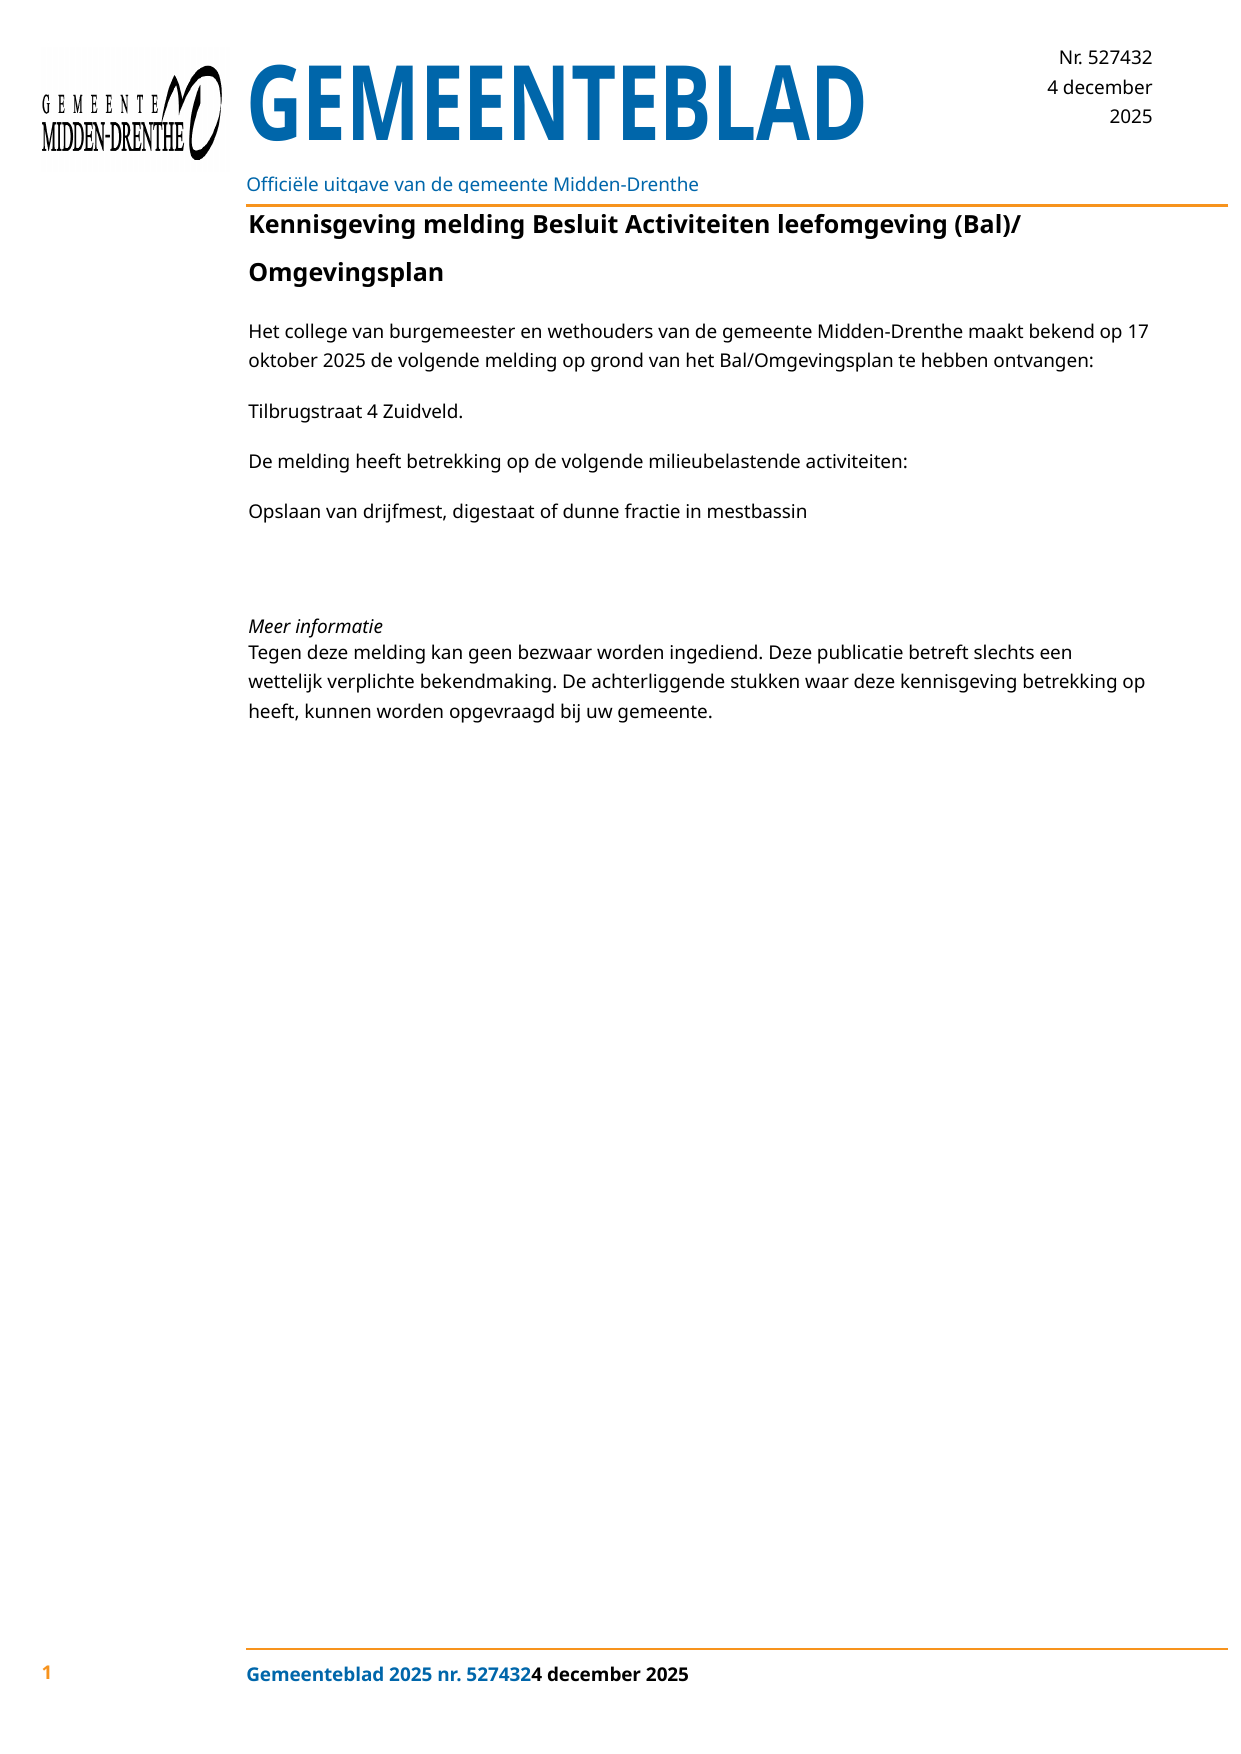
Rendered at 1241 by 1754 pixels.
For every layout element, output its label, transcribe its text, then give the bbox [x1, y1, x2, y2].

text De melding heeft betrekking op de volgende milieubelastende activiteiten: [248, 448, 1152, 474]
text Opslaan van drijfmest, digestaat of dunne fractie in mestbassin [248, 499, 1152, 524]
text Kennisgeving melding Besluit Activiteiten leefomgeving (Bal)/ Omgevingsplan [248, 207, 1152, 288]
text Het college van burgemeester en wethouders van de gemeente Midden-Drenthe maakt bekend op 17 oktober 2025 de volgende melding op grond van het Bal/Omgevingsplan te hebben ontvangen: [248, 318, 1152, 373]
text Tegen deze melding kan geen bezwaar worden ingediend. Deze publicatie betreft slechts een wettelijk verplichte bekendmaking. De achterliggende stukken waar deze kennisgeving betrekking op heeft, kunnen worden opgevraagd bij uw gemeente. [248, 639, 1152, 724]
text Tilbrugstraat 4 Zuidveld. [248, 398, 1152, 424]
text Meer informatie [248, 613, 1152, 639]
picture [41, 47, 231, 172]
